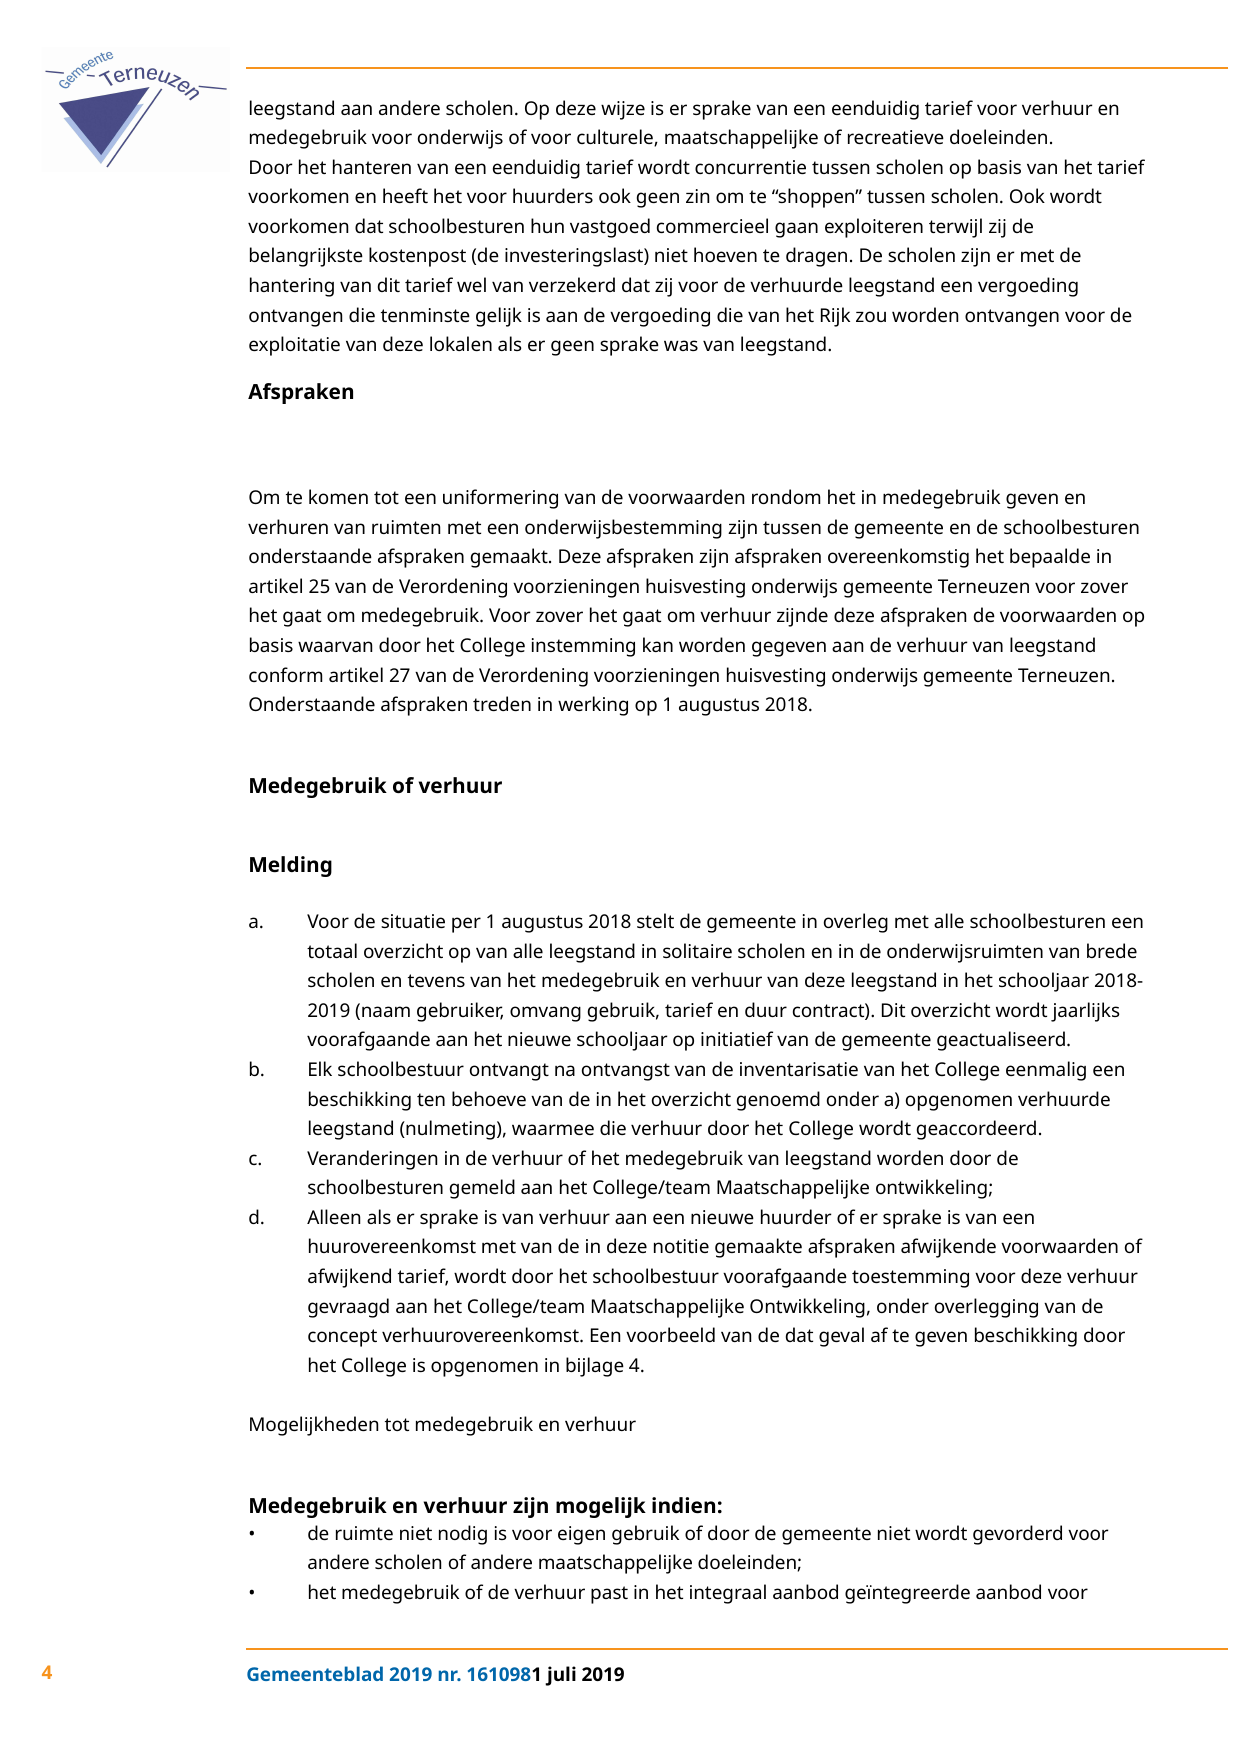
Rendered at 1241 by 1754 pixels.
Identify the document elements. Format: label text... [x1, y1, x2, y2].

list Alleen als er sprake is van verhuur aan een nieuwe huurder of er sprake is van een huurovereenkomst met van de in deze notitie gemaakte afspraken afwijkende voorwaarden of afwijkend tarief, wordt door het schoolbestuur voorafgaande toestemming voor deze verhuur gevraagd aan het College/team Maatschappelijke Ontwikkeling, onder overlegging van de concept verhuurovereenkomst. Een voorbeeld van de dat geval af te geven beschikking door het College is opgenomen in bijlage 4. [248, 1204, 1152, 1378]
text Melding [248, 850, 1152, 879]
list Voor de situatie per 1 augustus 2018 stelt de gemeente in overleg met alle schoolbesturen een totaal overzicht op van alle leegstand in solitaire scholen en in de onderwijsruimten van brede scholen en tevens van het medegebruik en verhuur van deze leegstand in het schooljaar 2018-2019 (naam gebruiker, omvang gebruik, tarief en duur contract). Dit overzicht wordt jaarlijks voorafgaande aan het nieuwe schooljaar op initiatief van de gemeente geactualiseerd. [248, 908, 1152, 1052]
text leegstand aan andere scholen. Op deze wijze is er sprake van een eenduidig tarief voor verhuur en medegebruik voor onderwijs of voor culturele, maatschappelijke of recreatieve doeleinden. [248, 95, 1152, 150]
list Veranderingen in de verhuur of het medegebruik van leegstand worden door de schoolbesturen gemeld aan het College/team Maatschappelijke ontwikkeling; [248, 1145, 1152, 1200]
text Onderstaande afspraken treden in werking op 1 augustus 2018. [248, 691, 1152, 717]
text Medegebruik of verhuur [248, 771, 1152, 800]
text Afspraken [248, 377, 1152, 406]
text Door het hanteren van een eenduidig tarief wordt concurrentie tussen scholen op basis van het tarief voorkomen en heeft het voor huurders ook geen zin om te “shoppen” tussen scholen. Ook wordt voorkomen dat schoolbesturen hun vastgoed commercieel gaan exploiteren terwijl zij de belangrijkste kostenpost (de investeringslast) niet hoeven te dragen. De scholen zijn er met de hantering van dit tarief wel van verzekerd dat zij voor de verhuurde leegstand een vergoeding ontvangen die tenminste gelijk is aan de vergoeding die van het Rijk zou worden ontvangen voor de exploitatie van deze lokalen als er geen sprake was van leegstand. [248, 154, 1152, 357]
text Mogelijkheden tot medegebruik en verhuur [248, 1411, 1152, 1437]
text Om te komen tot een uniformering van de voorwaarden rondom het in medegebruik geven en verhuren van ruimten met een onderwijsbestemming zijn tussen de gemeente en de schoolbesturen onderstaande afspraken gemaakt. Deze afspraken zijn afspraken overeenkomstig het bepaalde in artikel 25 van de Verordening voorzieningen huisvesting onderwijs gemeente Terneuzen voor zover het gaat om medegebruik. Voor zover het gaat om verhuur zijnde deze afspraken de voorwaarden op basis waarvan door het College instemming kan worden gegeven aan de verhuur van leegstand conform artikel 27 van de Verordening voorzieningen huisvesting onderwijs gemeente Terneuzen. [248, 484, 1152, 688]
list het medegebruik of de verhuur past in het integraal aanbod geïntegreerde aanbod voor [248, 1579, 1152, 1604]
text Medegebruik en verhuur zijn mogelijk indien: [248, 1491, 1152, 1520]
list de ruimte niet nodig is voor eigen gebruik of door de gemeente niet wordt gevorderd voor andere scholen of andere maatschappelijke doeleinden; [248, 1520, 1152, 1575]
list Elk schoolbestuur ontvangt na ontvangst van de inventarisatie van het College eenmalig een beschikking ten behoeve van de in het overzicht genoemd onder a) opgenomen verhuurde leegstand (nulmeting), waarmee die verhuur door het College wordt geaccordeerd. [248, 1056, 1152, 1141]
picture [41, 47, 231, 172]
